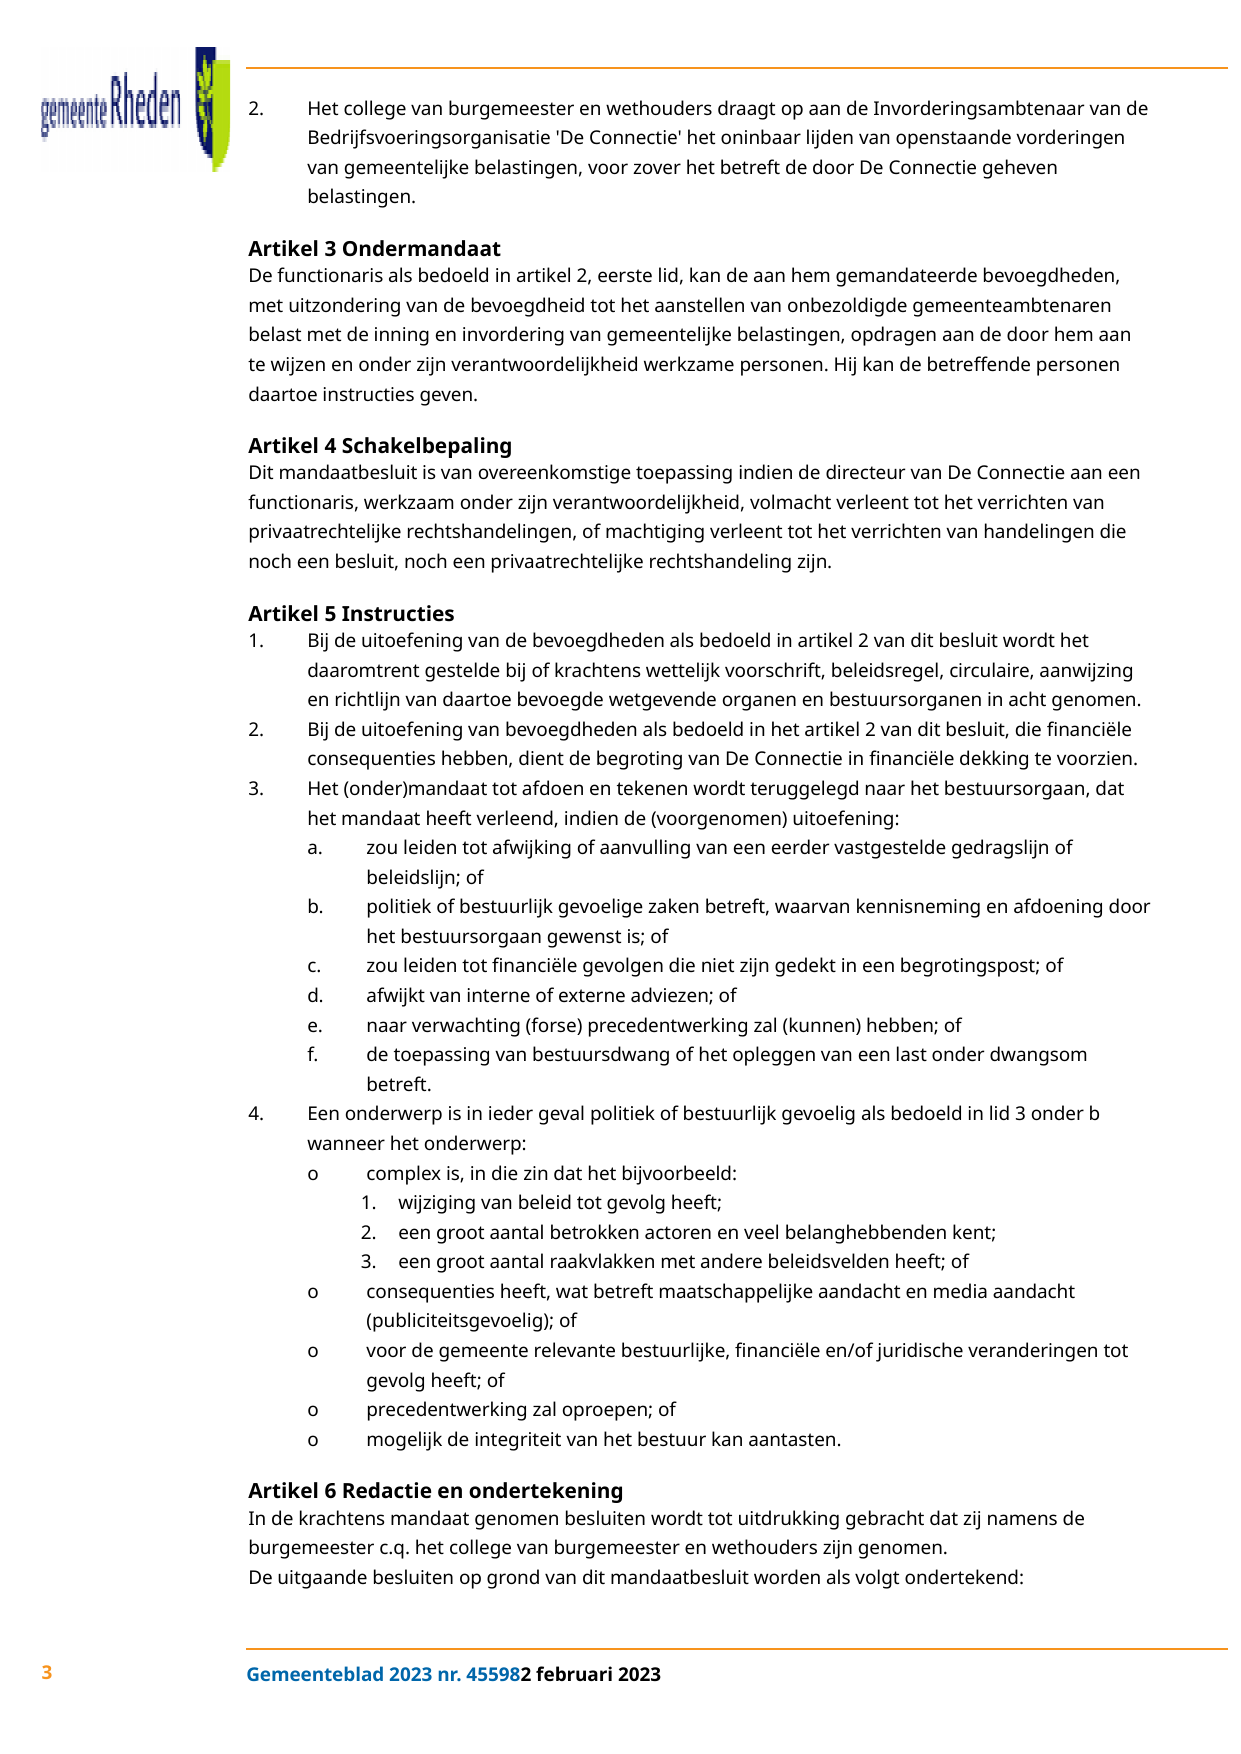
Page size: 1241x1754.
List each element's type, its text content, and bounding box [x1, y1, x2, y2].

text In de krachtens mandaat genomen besluiten wordt tot uitdrukking gebracht dat zij namens de burgemeester c.q. het college van burgemeester en wethouders zijn genomen. [248, 1505, 1152, 1560]
list precedentwerking zal oproepen; of [307, 1396, 1152, 1422]
list een groot aantal betrokken actoren en veel belanghebbenden kent; [361, 1219, 1152, 1244]
list zou leiden tot afwijking of aanvulling van een eerder vastgestelde gedragslijn of beleidslijn; of [307, 834, 1152, 889]
text Artikel 3 Ondermandaat [248, 234, 1152, 262]
list voor de gemeente relevante bestuurlijke, financiële en/of juridische veranderingen tot gevolg heeft; of [307, 1337, 1152, 1392]
list naar verwachting (forse) precedentwerking zal (kunnen) hebben; of [307, 1012, 1152, 1037]
list Een onderwerp is in ieder geval politiek of bestuurlijk gevoelig als bedoeld in lid 3 onder b wanneer het onderwerp: [248, 1101, 1152, 1156]
list afwijkt van interne of externe adviezen; of [307, 982, 1152, 1008]
list complex is, in die zin dat het bijvoorbeeld: [307, 1160, 1152, 1185]
list politiek of bestuurlijk gevoelige zaken betreft, waarvan kennisneming en afdoening door het bestuursorgaan gewenst is; of [307, 893, 1152, 949]
list Het college van burgemeester en wethouders draagt op aan de Invorderingsambtenaar van de Bedrijfsvoeringsorganisatie 'De Connectie' het oninbaar lijden van openstaande vorderingen van gemeentelijke belastingen, voor zover het betreft de door De Connectie geheven belastingen. [248, 95, 1152, 209]
text Dit mandaatbesluit is van overeenkomstige toepassing indien de directeur van De Connectie aan een functionaris, werkzaam onder zijn verantwoordelijkheid, volmacht verleent tot het verrichten van privaatrechtelijke rechtshandelingen, of machtiging verleent tot het verrichten van handelingen die noch een besluit, noch een privaatrechtelijke rechtshandeling zijn. [248, 459, 1152, 574]
text Artikel 4 Schakelbepaling [248, 431, 1152, 459]
list mogelijk de integriteit van het bestuur kan aantasten. [307, 1426, 1152, 1452]
list Het (onder)mandaat tot afdoen en tekenen wordt teruggelegd naar het bestuursorgaan, dat het mandaat heeft verleend, indien de (voorgenomen) uitoefening: [248, 775, 1152, 830]
list de toepassing van bestuursdwang of het opleggen van een last onder dwangsom betreft. [307, 1041, 1152, 1097]
text Artikel 5 Instructies [248, 599, 1152, 627]
text De functionaris als bedoeld in artikel 2, eerste lid, kan de aan hem gemandateerde bevoegdheden, met uitzondering van de bevoegdheid tot het aanstellen van onbezoldigde gemeenteambtenaren belast met de inning en invordering van gemeentelijke belastingen, opdragen aan de door hem aan te wijzen en onder zijn verantwoordelijkheid werkzame personen. Hij kan de betreffende personen daartoe instructies geven. [248, 262, 1152, 406]
list een groot aantal raakvlakken met andere beleidsvelden heeft; of [361, 1248, 1152, 1274]
list Bij de uitoefening van bevoegdheden als bedoeld in het artikel 2 van dit besluit, die financiële consequenties hebben, dient de begroting van De Connectie in financiële dekking te voorzien. [248, 716, 1152, 771]
list consequenties heeft, wat betreft maatschappelijke aandacht en media aandacht (publiciteitsgevoelig); of [307, 1278, 1152, 1333]
text Artikel 6 Redactie en ondertekening [248, 1476, 1152, 1505]
list wijziging van beleid tot gevolg heeft; [361, 1189, 1152, 1215]
list zou leiden tot financiële gevolgen die niet zijn gedekt in een begrotingspost; of [307, 953, 1152, 978]
list Bij de uitoefening van de bevoegdheden als bedoeld in artikel 2 van dit besluit wordt het daaromtrent gestelde bij of krachtens wettelijk voorschrift, beleidsregel, circulaire, aanwijzing en richtlijn van daartoe bevoegde wetgevende organen en bestuursorganen in acht genomen. [248, 627, 1152, 712]
picture [41, 47, 231, 172]
text De uitgaande besluiten op grond van dit mandaatbesluit worden als volgt ondertekend: [248, 1564, 1152, 1590]
